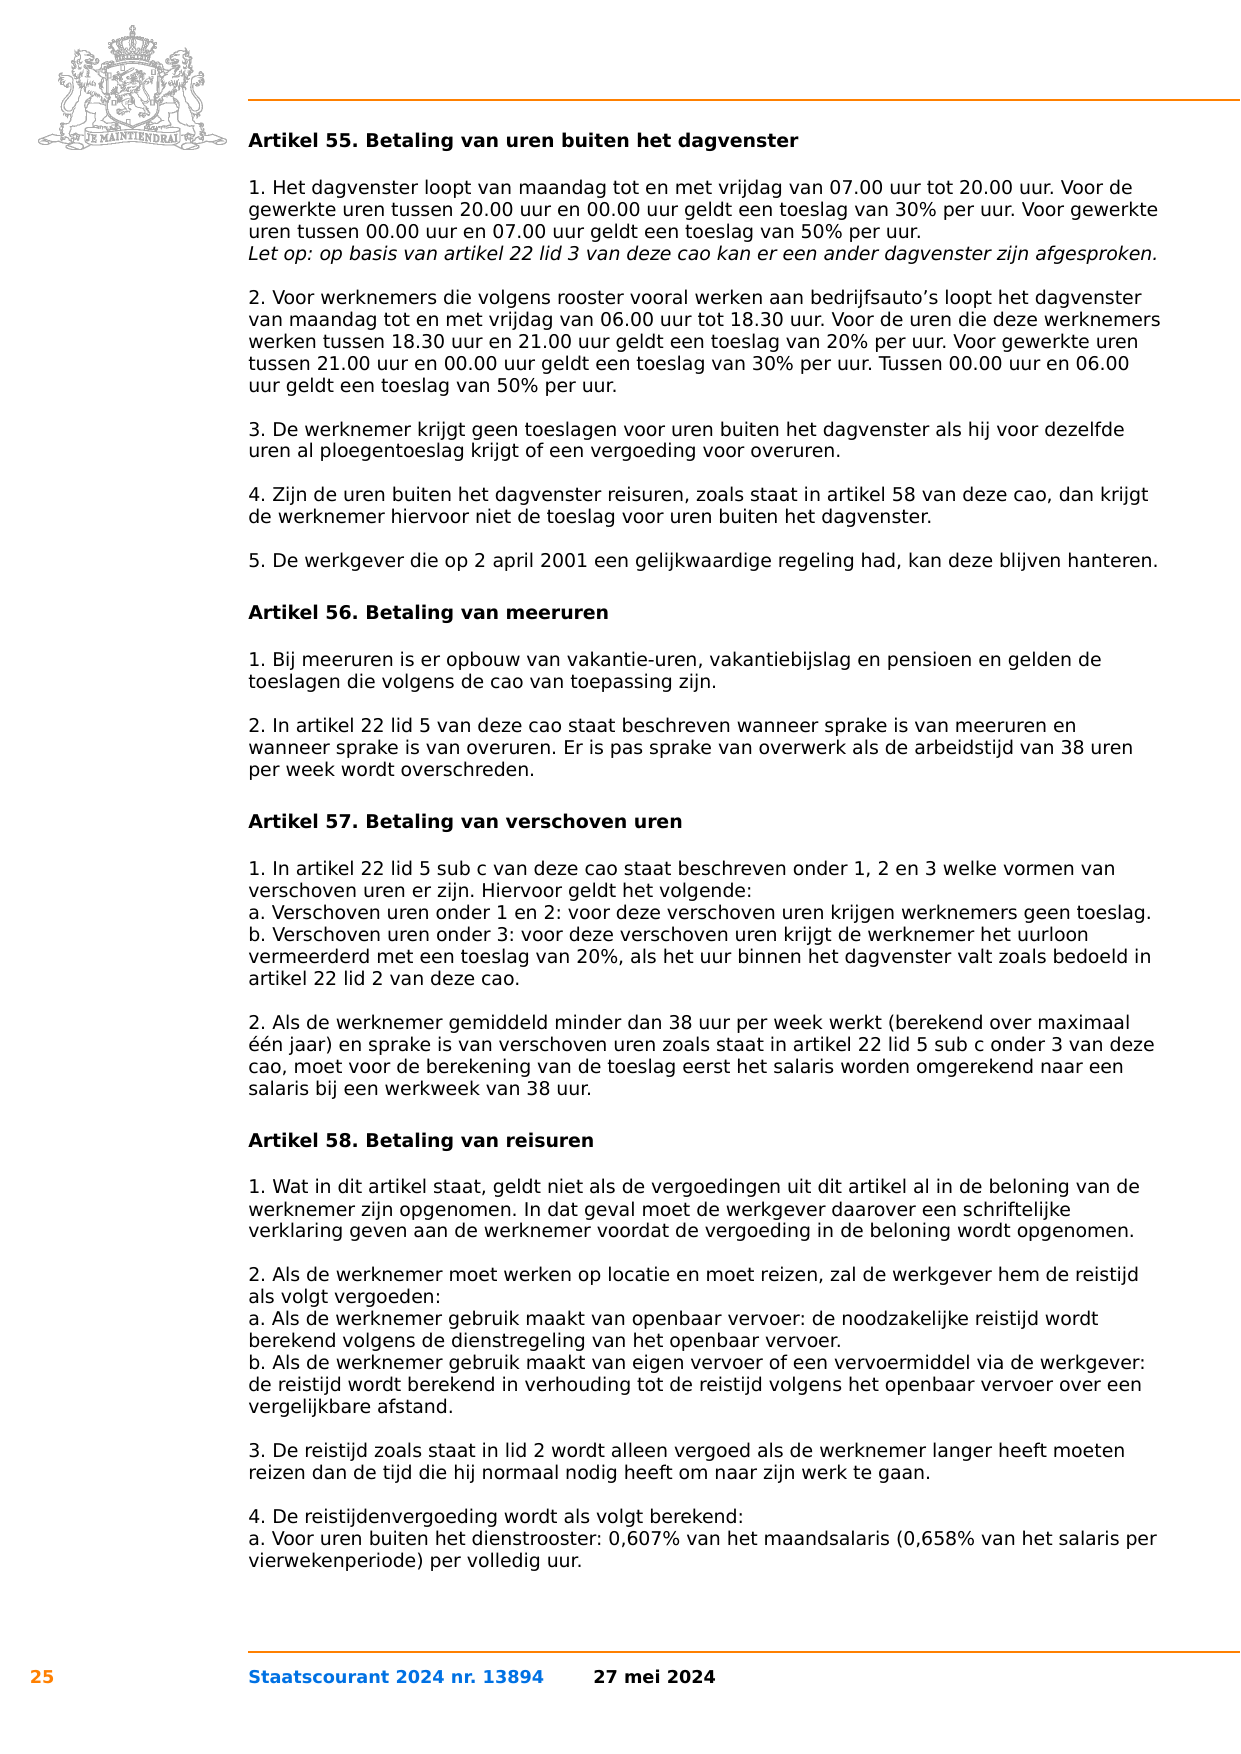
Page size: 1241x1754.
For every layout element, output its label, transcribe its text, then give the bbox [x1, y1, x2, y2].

text 1. Het dagvenster loopt van maandag tot en met vrijdag van 07.00 uur tot 20.00 uur. Voor de gewerkte uren tussen 20.00 uur en 00.00 uur geldt een toeslag van 30% per uur. Voor gewerkte uren tussen 00.00 uur en 07.00 uur geldt een toeslag van 50% per uur. [248, 177, 1163, 243]
text 2. Voor werknemers die volgens rooster vooral werken aan bedrijfsauto’s loopt het dagvenster van maandag tot en met vrijdag van 06.00 uur tot 18.30 uur. Voor de uren die deze werknemers werken tussen 18.30 uur en 21.00 uur geldt een toeslag van 20% per uur. Voor gewerkte uren tussen 21.00 uur en 00.00 uur geldt een toeslag van 30% per uur. Tussen 00.00 uur en 06.00 uur geldt een toeslag van 50% per uur. [248, 287, 1163, 397]
text 2. Als de werknemer moet werken op locatie en moet reizen, zal de werkgever hem de reistijd als volgt vergoeden: [248, 1264, 1163, 1308]
text 3. De werknemer krijgt geen toeslagen voor uren buiten het dagvenster als hij voor dezelfde uren al ploegentoeslag krijgt of een vergoeding voor overuren. [248, 418, 1163, 462]
text 5. De werkgever die op 2 april 2001 een gelijkwaardige regeling had, kan deze blijven hanteren. [248, 550, 1163, 572]
text Let op: op basis van artikel 22 lid 3 van deze cao kan er een ander dagvenster zijn afgesproken. [248, 243, 1163, 265]
picture [38, 25, 227, 150]
text 3. De reistijd zoals staat in lid 2 wordt alleen vergoed als de werknemer langer heeft moeten reizen dan de tijd die hij normaal nodig heeft om naar zijn werk te gaan. [248, 1440, 1163, 1484]
text 4. Zijn de uren buiten het dagvenster reisuren, zoals staat in artikel 58 van deze cao, dan krijgt de werknemer hiervoor niet de toeslag voor uren buiten het dagvenster. [248, 484, 1163, 528]
text b. Als de werknemer gebruik maakt van eigen vervoer of een vervoermiddel via de werkgever: de reistijd wordt berekend in verhouding tot de reistijd volgens het openbaar vervoer over een vergelijkbare afstand. [248, 1352, 1163, 1418]
subtitle Artikel 57. Betaling van verschoven uren [248, 811, 1163, 833]
text 2. Als de werknemer gemiddeld minder dan 38 uur per week werkt (berekend over maximaal één jaar) en sprake is van verschoven uren zoals staat in artikel 22 lid 5 sub c onder 3 van deze cao, moet voor de berekening van de toeslag eerst het salaris worden omgerekend naar een salaris bij een werkweek van 38 uur. [248, 1012, 1163, 1099]
text a. Als de werknemer gebruik maakt van openbaar vervoer: de noodzakelijke reistijd wordt berekend volgens de dienstregeling van het openbaar vervoer. [248, 1308, 1163, 1352]
subtitle Artikel 58. Betaling van reisuren [248, 1129, 1163, 1151]
text 1. Wat in dit artikel staat, geldt niet als de vergoedingen uit dit artikel al in de beloning van de werknemer zijn opgenomen. In dat geval moet de werkgever daarover een schriftelijke verklaring geven aan de werknemer voordat de vergoeding in de beloning wordt opgenomen. [248, 1176, 1163, 1242]
text a. Verschoven uren onder 1 en 2: voor deze verschoven uren krijgen werknemers geen toeslag. [248, 902, 1163, 924]
text 1. Bij meeruren is er opbouw van vakantie-uren, vakantiebijslag en pensioen en gelden de toeslagen die volgens de cao van toepassing zijn. [248, 649, 1163, 693]
text b. Verschoven uren onder 3: voor deze verschoven uren krijgt de werknemer het uurloon vermeerderd met een toeslag van 20%, als het uur binnen het dagvenster valt zoals bedoeld in artikel 22 lid 2 van deze cao. [248, 924, 1163, 990]
subtitle Artikel 56. Betaling van meeruren [248, 602, 1163, 624]
text 1. In artikel 22 lid 5 sub c van deze cao staat beschreven onder 1, 2 en 3 welke vormen van verschoven uren er zijn. Hiervoor geldt het volgende: [248, 858, 1163, 902]
subtitle Artikel 55. Betaling van uren buiten het dagvenster [248, 130, 1163, 152]
text 4. De reistijdenvergoeding wordt als volgt berekend: [248, 1506, 1163, 1528]
text 2. In artikel 22 lid 5 van deze cao staat beschreven wanneer sprake is van meeruren en wanneer sprake is van overuren. Er is pas sprake van overwerk als de arbeidstijd van 38 uren per week wordt overschreden. [248, 715, 1163, 781]
text a. Voor uren buiten het dienstrooster: 0,607% van het maandsalaris (0,658% van het salaris per vierwekenperiode) per volledig uur. [248, 1528, 1163, 1572]
